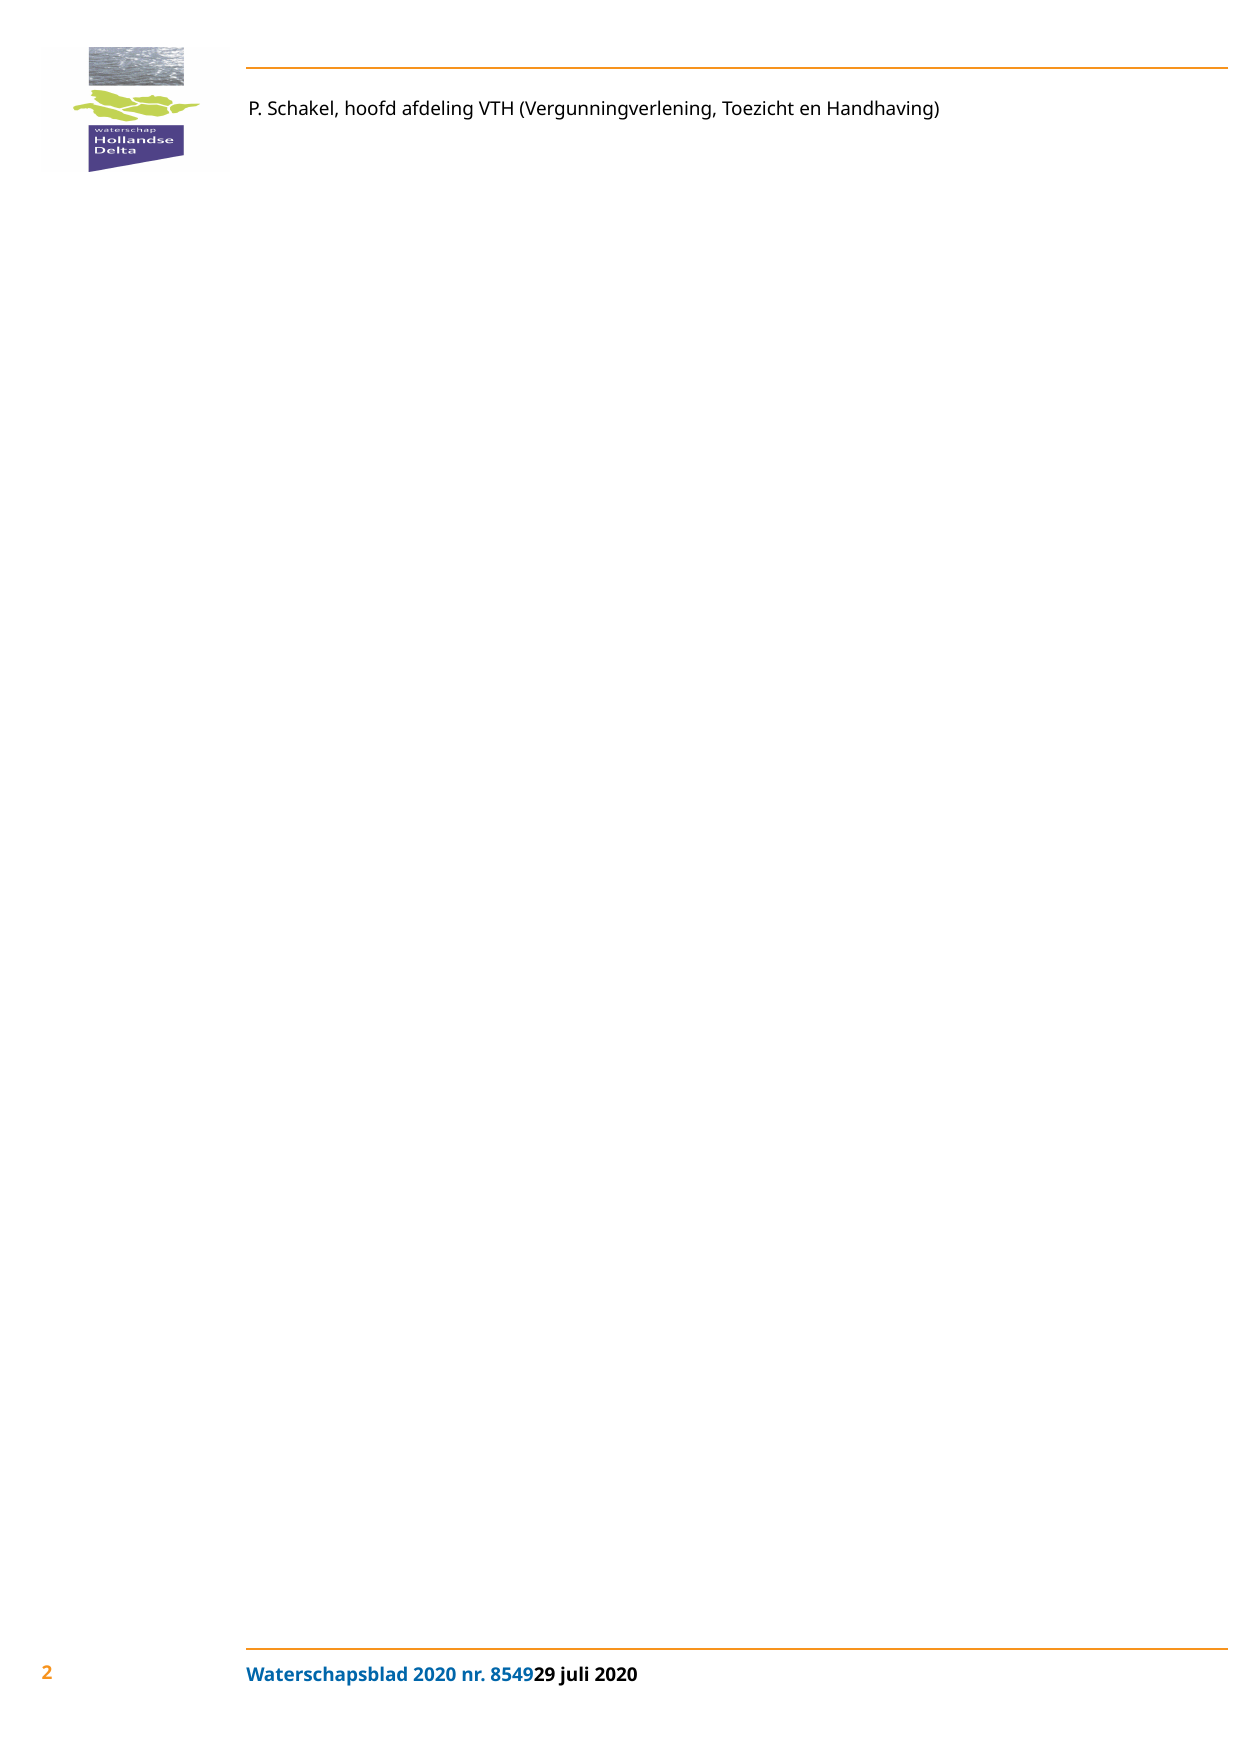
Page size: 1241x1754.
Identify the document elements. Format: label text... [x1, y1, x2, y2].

text P. Schakel, hoofd afdeling VTH (Vergunningverlening, Toezicht en Handhaving) [248, 95, 1152, 121]
picture [41, 47, 231, 172]
